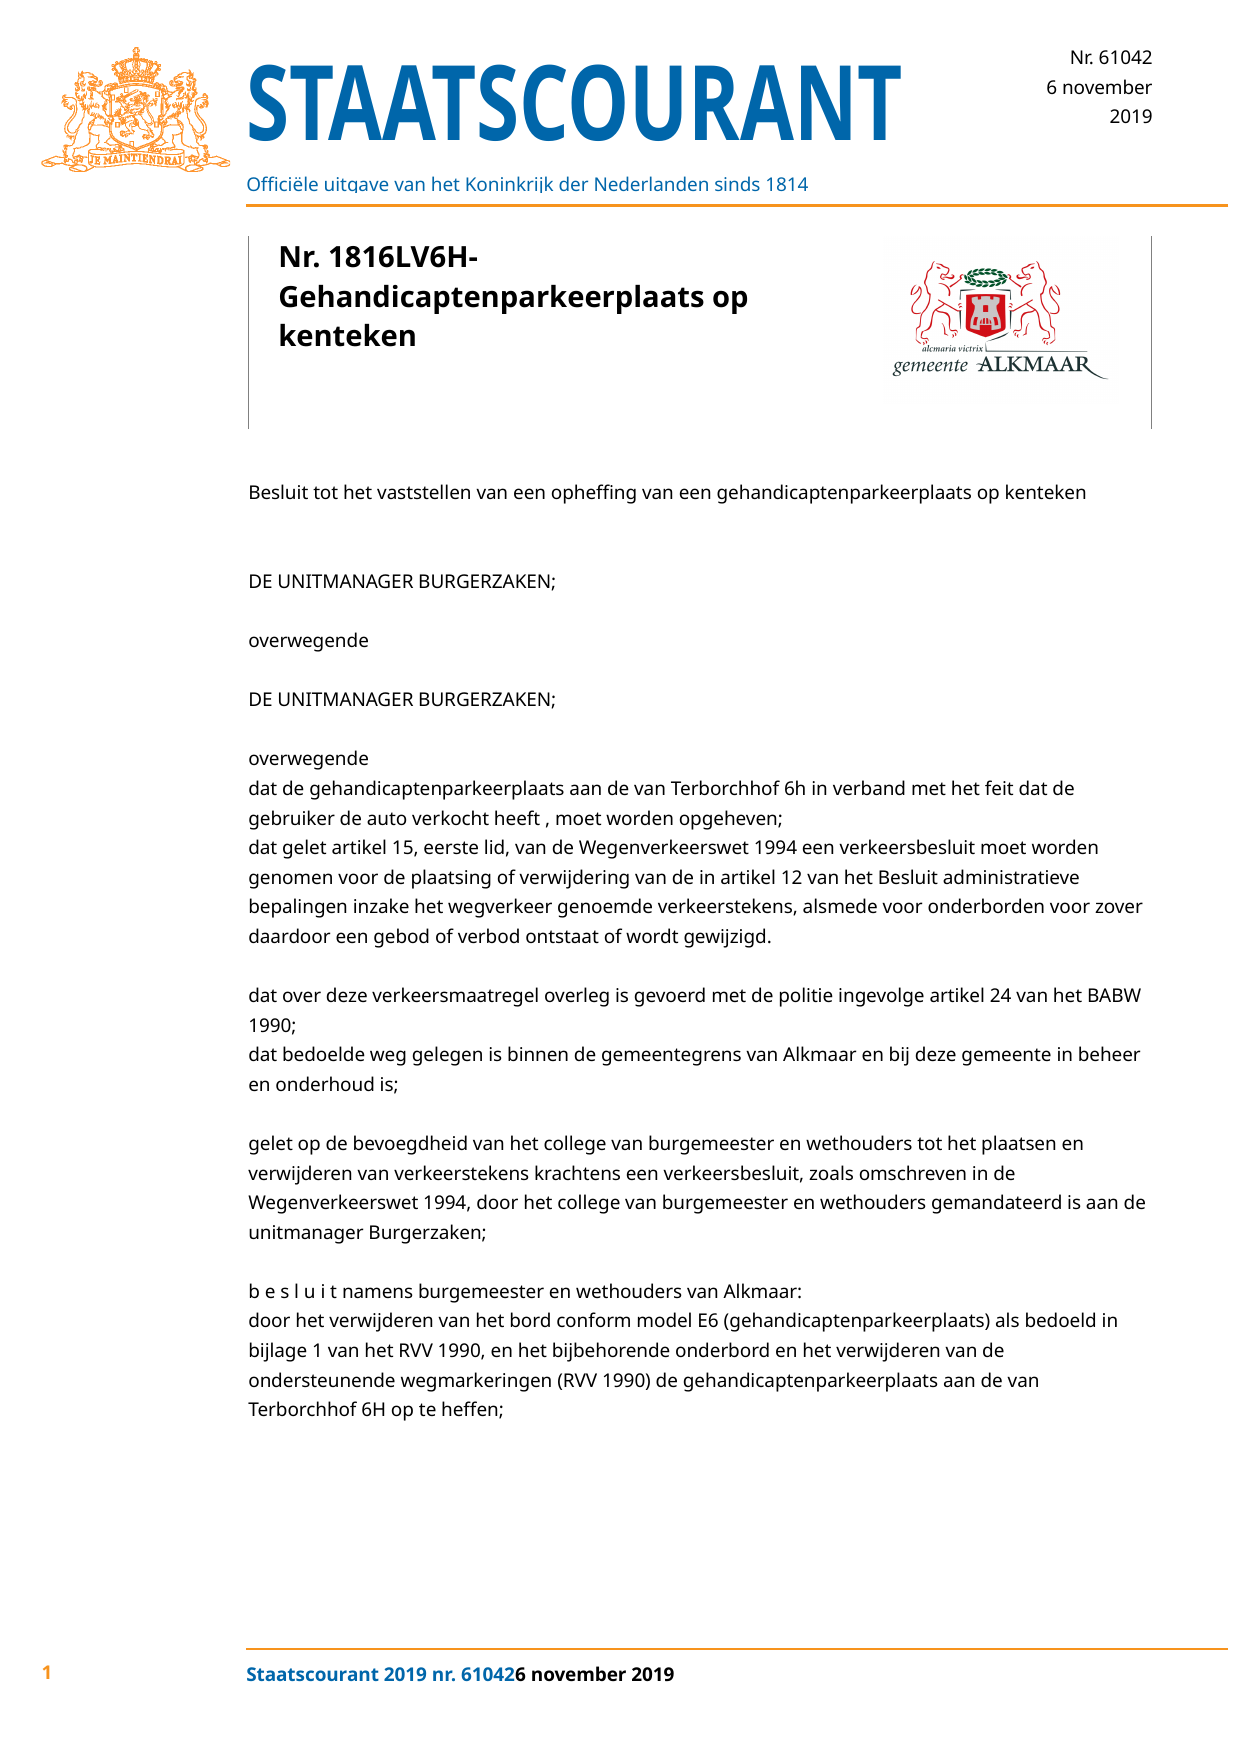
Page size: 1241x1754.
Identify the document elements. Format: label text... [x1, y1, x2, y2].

text b e s l u i t namens burgemeester en wethouders van Alkmaar: [248, 1278, 1152, 1304]
text dat bedoelde weg gelegen is binnen de gemeentegrens van Alkmaar en bij deze gemeente in beheer en onderhoud is; [248, 1041, 1152, 1097]
picture [882, 236, 1119, 404]
text DE UNITMANAGER BURGERZAKEN; [248, 686, 1152, 712]
text dat de gehandicaptenparkeerplaats aan de van Terborchhof 6h in verband met het feit dat de gebruiker de auto verkocht heeft , moet worden opgeheven; [248, 775, 1152, 830]
picture [41, 47, 231, 172]
text Besluit tot het vaststellen van een opheffing van een gehandicaptenparkeerplaats op kenteken [248, 479, 1152, 505]
text overwegende [248, 627, 1152, 653]
text DE UNITMANAGER BURGERZAKEN; [248, 568, 1152, 594]
table_header Nr. 1816LV6H- Gehandicaptenparkeerplaats op kenteken [249, 236, 850, 429]
table_header [850, 236, 1151, 429]
text overwegende [248, 746, 1152, 771]
text dat over deze verkeersmaatregel overleg is gevoerd met de politie ingevolge artikel 24 van het BABW 1990; [248, 982, 1152, 1037]
text gelet op de bevoegdheid van het college van burgemeester en wethouders tot het plaatsen en verwijderen van verkeerstekens krachtens een verkeersbesluit, zoals omschreven in de Wegenverkeerswet 1994, door het college van burgemeester en wethouders gemandateerd is aan de unitmanager Burgerzaken; [248, 1130, 1152, 1244]
text dat gelet artikel 15, eerste lid, van de Wegenverkeerswet 1994 een verkeersbesluit moet worden genomen voor de plaatsing of verwijdering van de in artikel 12 van het Besluit administratieve bepalingen inzake het wegverkeer genoemde verkeerstekens, alsmede voor onderborden voor zover daardoor een gebod of verbod ontstaat of wordt gewijzigd. [248, 834, 1152, 949]
text door het verwijderen van het bord conform model E6 (gehandicaptenparkeerplaats) als bedoeld in bijlage 1 van het RVV 1990, en het bijbehorende onderbord en het verwijderen van de ondersteunende wegmarkeringen (RVV 1990) de gehandicaptenparkeerplaats aan de van Terborchhof 6H op te heffen; [248, 1308, 1152, 1422]
